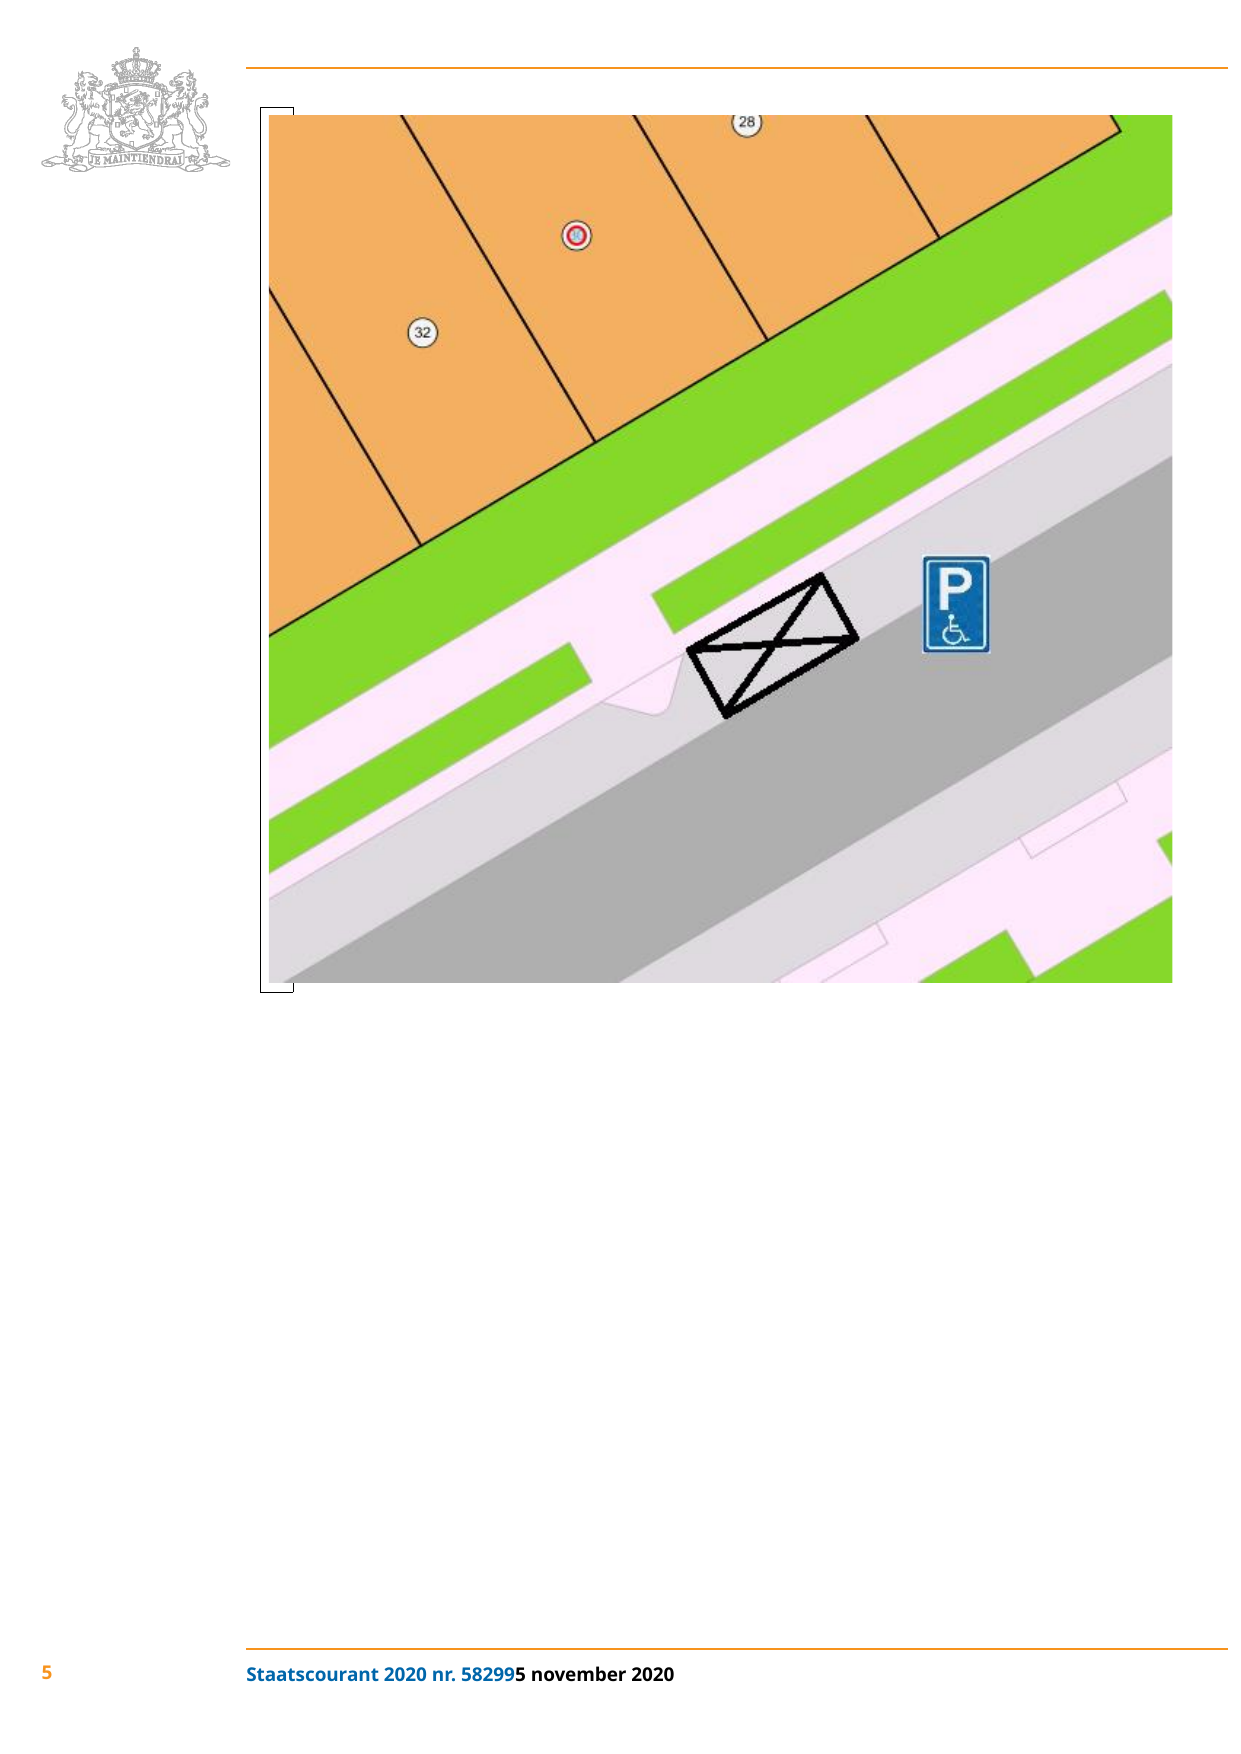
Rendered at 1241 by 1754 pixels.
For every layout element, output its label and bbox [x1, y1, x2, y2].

picture [268, 115, 1173, 983]
picture [41, 47, 231, 172]
